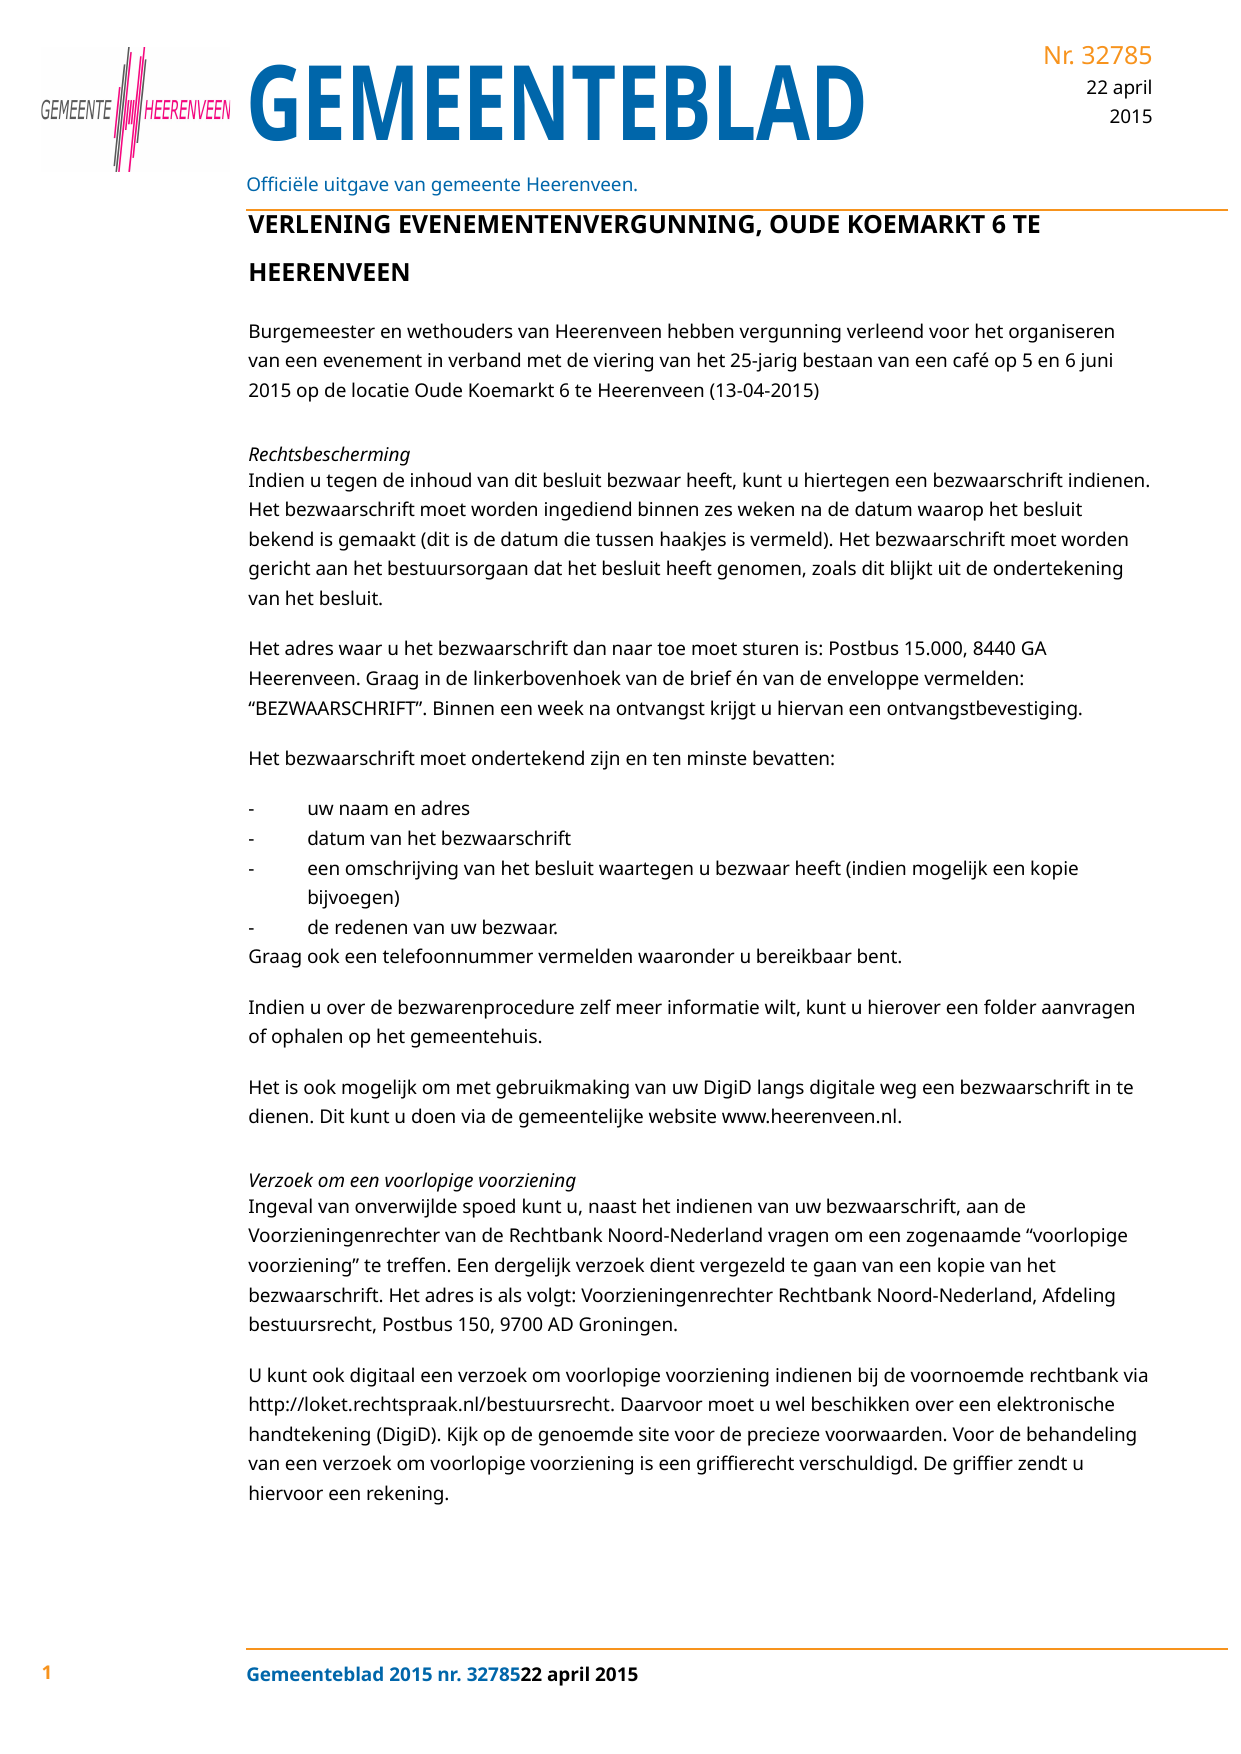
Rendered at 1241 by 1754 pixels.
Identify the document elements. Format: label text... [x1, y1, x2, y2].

text Verzoek om een voorlopige voorziening [248, 1167, 1152, 1193]
text Indien u over de bezwarenprocedure zelf meer informatie wilt, kunt u hierover een folder aanvragen of ophalen op het gemeentehuis. [248, 994, 1152, 1049]
text Het bezwaarschrift moet ondertekend zijn en ten minste bevatten: [248, 745, 1152, 771]
text Burgemeester en wethouders van Heerenveen hebben vergunning verleend voor het organiseren van een evenement in verband met de viering van het 25-jarig bestaan van een café op 5 en 6 juni 2015 op de locatie Oude Koemarkt 6 te Heerenveen (13-04-2015) [248, 318, 1152, 403]
list datum van het bezwaarschrift [248, 825, 1152, 851]
text Het adres waar u het bezwaarschrift dan naar toe moet sturen is: Postbus 15.000, 8440 GA Heerenveen. Graag in de linkerbovenhoek van de brief én van de enveloppe vermelden: “BEZWAARSCHRIFT”. Binnen een week na ontvangst krijgt u hiervan een ontvangstbevestiging. [248, 636, 1152, 720]
text Het is ook mogelijk om met gebruikmaking van uw DigiD langs digitale weg een bezwaarschrift in te dienen. Dit kunt u doen via de gemeentelijke website www.heerenveen.nl. [248, 1074, 1152, 1129]
text Rechtsbescherming [248, 441, 1152, 467]
text Ingeval van onverwijlde spoed kunt u, naast het indienen van uw bezwaarschrift, aan de Voorzieningenrechter van de Rechtbank Noord-Nederland vragen om een zogenaamde “voorlopige voorziening” te treffen. Een dergelijk verzoek dient vergezeld te gaan van een kopie van het bezwaarschrift. Het adres is als volgt: Voorzieningenrechter Rechtbank Noord-Nederland, Afdeling bestuursrecht, Postbus 150, 9700 AD Groningen. [248, 1193, 1152, 1337]
list uw naam en adres [248, 796, 1152, 821]
text VERLENING EVENEMENTENVERGUNNING, OUDE KOEMARKT 6 TE HEERENVEEN [248, 211, 1152, 288]
list een omschrijving van het besluit waartegen u bezwaar heeft (indien mogelijk een kopie bijvoegen) [248, 855, 1152, 910]
list de redenen van uw bezwaar. [248, 914, 1152, 939]
text Graag ook een telefoonnummer vermelden waaronder u bereikbaar bent. [248, 943, 1152, 969]
text Indien u tegen de inhoud van dit besluit bezwaar heeft, kunt u hiertegen een bezwaarschrift indienen. Het bezwaarschrift moet worden ingediend binnen zes weken na de datum waarop het besluit bekend is gemaakt (dit is de datum die tussen haakjes is vermeld). Het bezwaarschrift moet worden gericht aan het bestuursorgaan dat het besluit heeft genomen, zoals dit blijkt uit de ondertekening van het besluit. [248, 467, 1152, 611]
picture [41, 47, 231, 172]
text U kunt ook digitaal een verzoek om voorlopige voorziening indienen bij de voornoemde rechtbank via http://loket.rechtspraak.nl/bestuursrecht. Daarvoor moet u wel beschikken over een elektronische handtekening (DigiD). Kijk op de genoemde site voor de precieze voorwaarden. Voor de behandeling van een verzoek om voorlopige voorziening is een griffierecht verschuldigd. De griffier zendt u hiervoor een rekening. [248, 1362, 1152, 1506]
